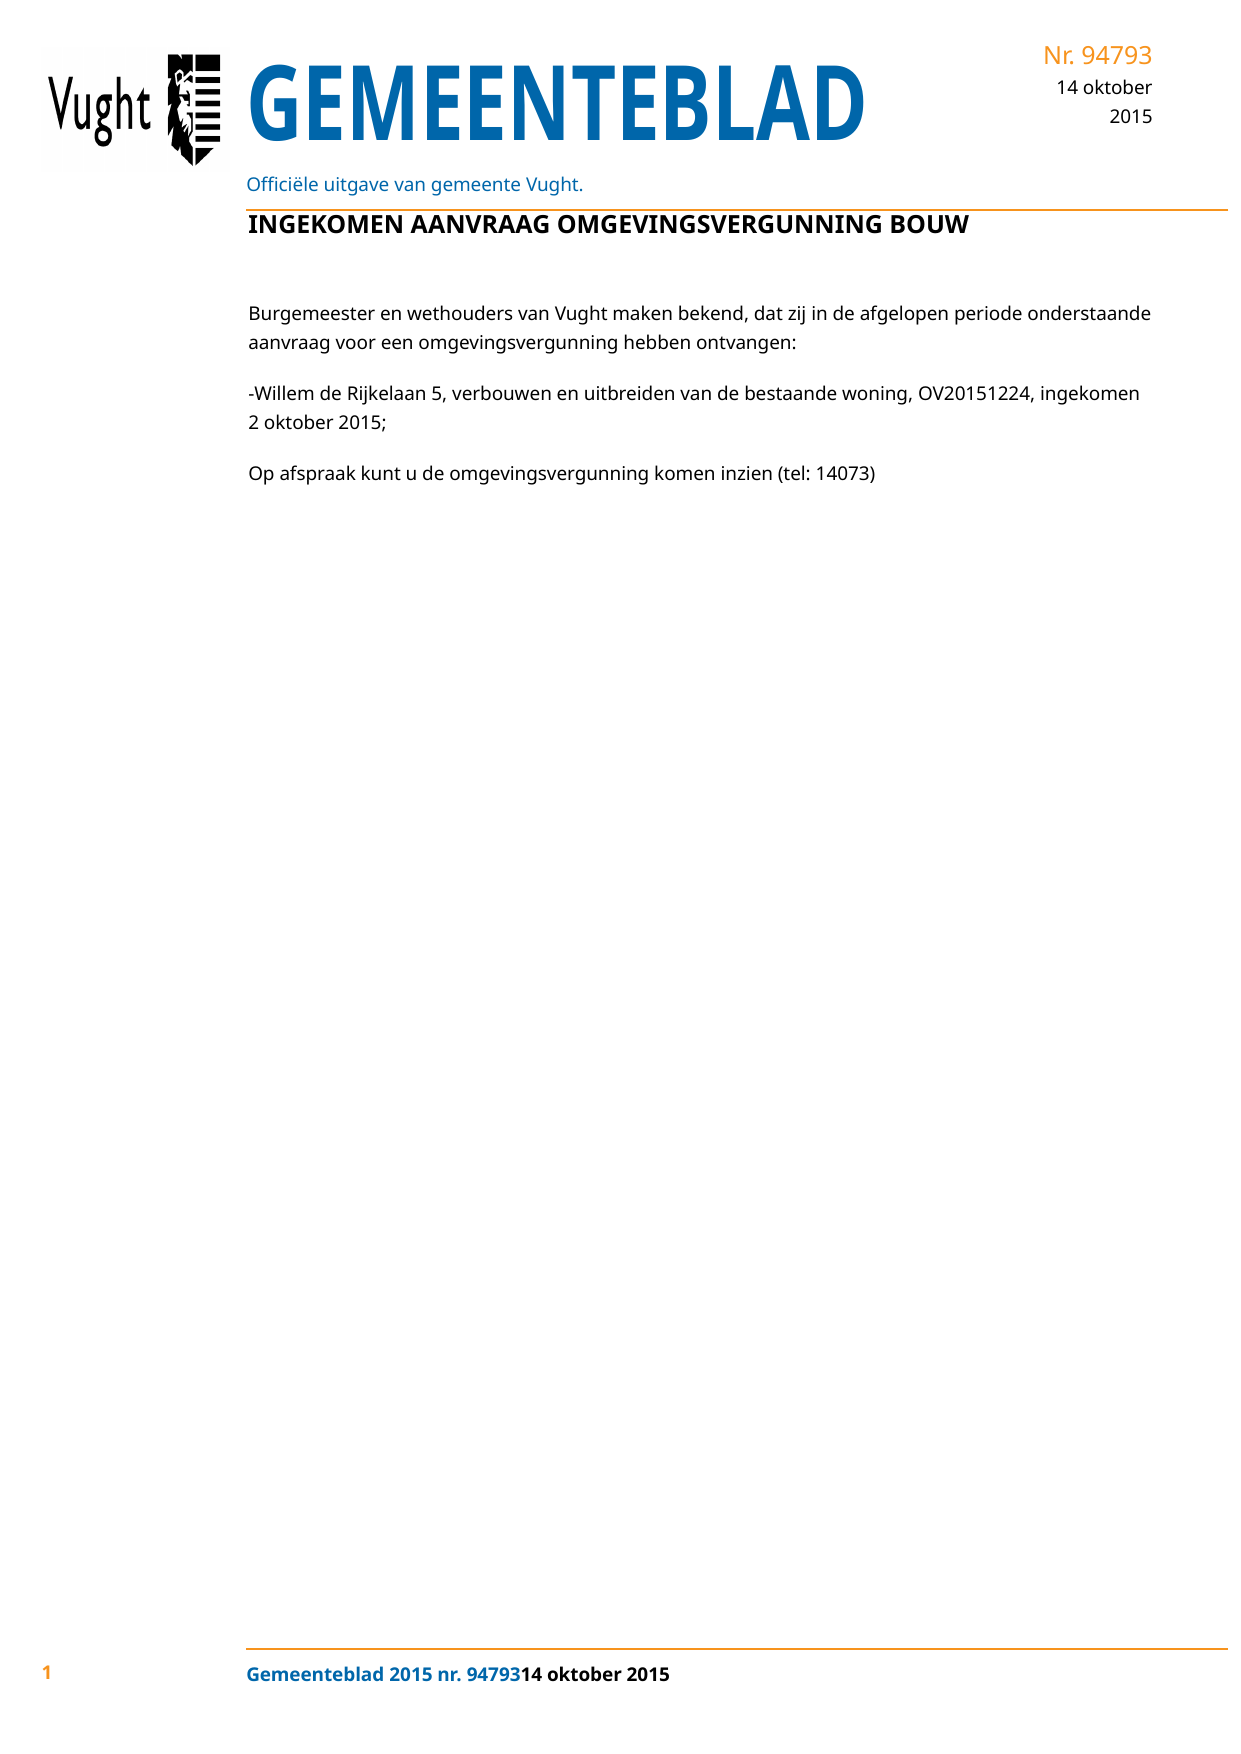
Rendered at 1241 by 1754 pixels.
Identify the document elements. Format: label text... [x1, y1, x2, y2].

text Burgemeester en wethouders van Vught maken bekend, dat zij in de afgelopen periode onderstaande aanvraag voor een omgevingsvergunning hebben ontvangen: [248, 300, 1152, 355]
text -Willem de Rijkelaan 5, verbouwen en uitbreiden van de bestaande woning, OV20151224, ingekomen 2 oktober 2015; [248, 380, 1152, 435]
picture [41, 47, 231, 172]
text Op afspraak kunt u de omgevingsvergunning komen inzien (tel: 14073) [248, 460, 1152, 486]
text INGEKOMEN AANVRAAG OMGEVINGSVERGUNNING BOUW [248, 211, 1152, 241]
